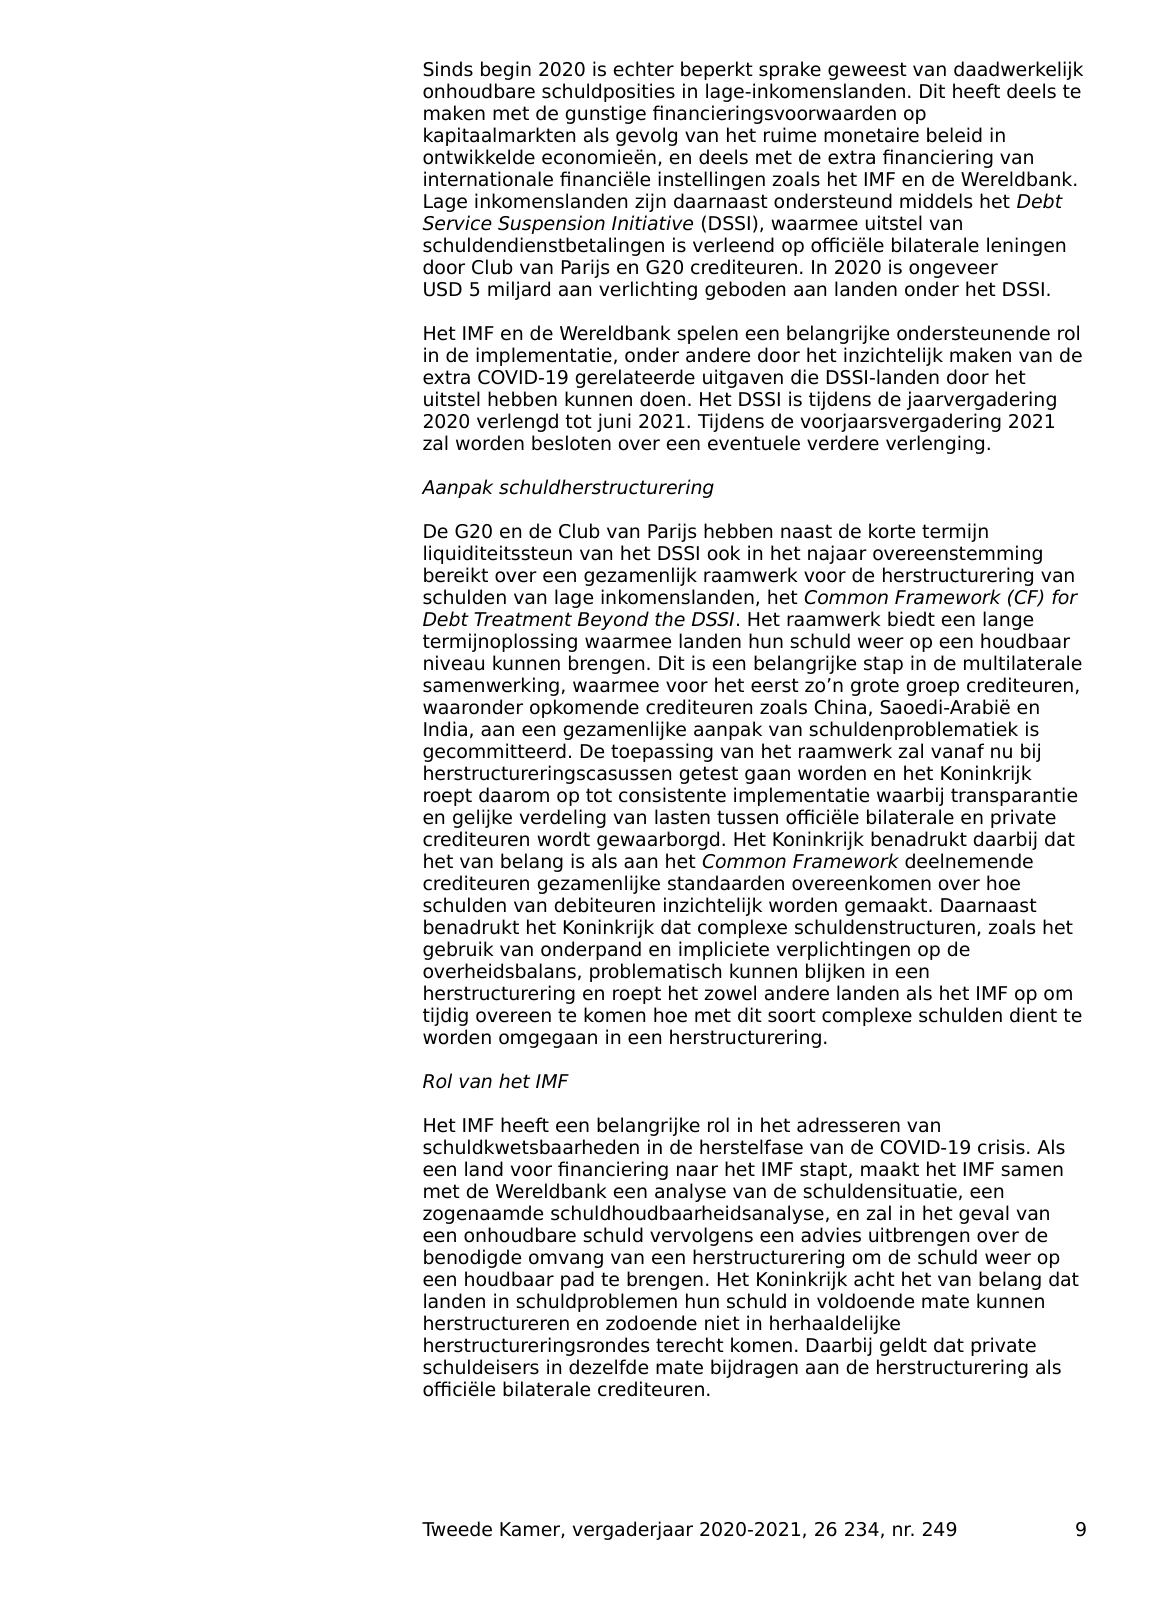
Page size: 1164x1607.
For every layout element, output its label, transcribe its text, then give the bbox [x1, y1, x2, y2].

text Sinds begin 2020 is echter beperkt sprake geweest van daadwerkelijk onhoudbare schuldposities in lage-inkomenslanden. Dit heeft deels te maken met de gunstige financieringsvoorwaarden op kapitaalmarkten als gevolg van het ruime monetaire beleid in ontwikkelde economieën, en deels met de extra financiering van internationale financiële instellingen zoals het IMF en de Wereldbank. Lage inkomenslanden zijn daarnaast ondersteund middels het Debt Service Suspension Initiative (DSSI), waarmee uitstel van schuldendienstbetalingen is verleend op officiële bilaterale leningen door Club van Parijs en G20 crediteuren. In 2020 is ongeveer USD 5 miljard aan verlichting geboden aan landen onder het DSSI. [422, 59, 1087, 301]
text Het IMF heeft een belangrijke rol in het adresseren van schuldkwetsbaarheden in de herstelfase van de COVID-19 crisis. Als een land voor financiering naar het IMF stapt, maakt het IMF samen met de Wereldbank een analyse van de schuldensituatie, een zogenaamde schuldhoudbaarheidsanalyse, en zal in het geval van een onhoudbare schuld vervolgens een advies uitbrengen over de benodigde omvang van een herstructurering om de schuld weer op een houdbaar pad te brengen. Het Koninkrijk acht het van belang dat landen in schuldproblemen hun schuld in voldoende mate kunnen herstructureren en zodoende niet in herhaaldelijke herstructureringsrondes terecht komen. Daarbij geldt dat private schuldeisers in dezelfde mate bijdragen aan de herstructurering als officiële bilaterale crediteuren. [422, 1115, 1087, 1401]
text Het IMF en de Wereldbank spelen een belangrijke ondersteunende rol in de implementatie, onder andere door het inzichtelijk maken van de extra COVID-19 gerelateerde uitgaven die DSSI-landen door het uitstel hebben kunnen doen. Het DSSI is tijdens de jaarvergadering 2020 verlengd tot juni 2021. Tijdens de voorjaarsvergadering 2021 zal worden besloten over een eventuele verdere verlenging. [422, 323, 1087, 455]
subtitle Aanpak schuldherstructurering [422, 477, 1087, 499]
text De G20 en de Club van Parijs hebben naast de korte termijn liquiditeitssteun van het DSSI ook in het najaar overeenstemming bereikt over een gezamenlijk raamwerk voor de herstructurering van schulden van lage inkomenslanden, het Common Framework (CF) for Debt Treatment Beyond the DSSI. Het raamwerk biedt een lange termijnoplossing waarmee landen hun schuld weer op een houdbaar niveau kunnen brengen. Dit is een belangrijke stap in de multilaterale samenwerking, waarmee voor het eerst zo’n grote groep crediteuren, waaronder opkomende crediteuren zoals China, Saoedi-Arabië en India, aan een gezamenlijke aanpak van schuldenproblematiek is gecommitteerd. De toepassing van het raamwerk zal vanaf nu bij herstructureringscasussen getest gaan worden en het Koninkrijk roept daarom op tot consistente implementatie waarbij transparantie en gelijke verdeling van lasten tussen officiële bilaterale en private crediteuren wordt gewaarborgd. Het Koninkrijk benadrukt daarbij dat het van belang is als aan het Common Framework deelnemende crediteuren gezamenlijke standaarden overeenkomen over hoe schulden van debiteuren inzichtelijk worden gemaakt. Daarnaast benadrukt het Koninkrijk dat complexe schuldenstructuren, zoals het gebruik van onderpand en impliciete verplichtingen op de overheidsbalans, problematisch kunnen blijken in een herstructurering en roept het zowel andere landen als het IMF op om tijdig overeen te komen hoe met dit soort complexe schulden dient te worden omgegaan in een herstructurering. [422, 521, 1087, 1049]
subtitle Rol van het IMF [422, 1071, 1087, 1093]
